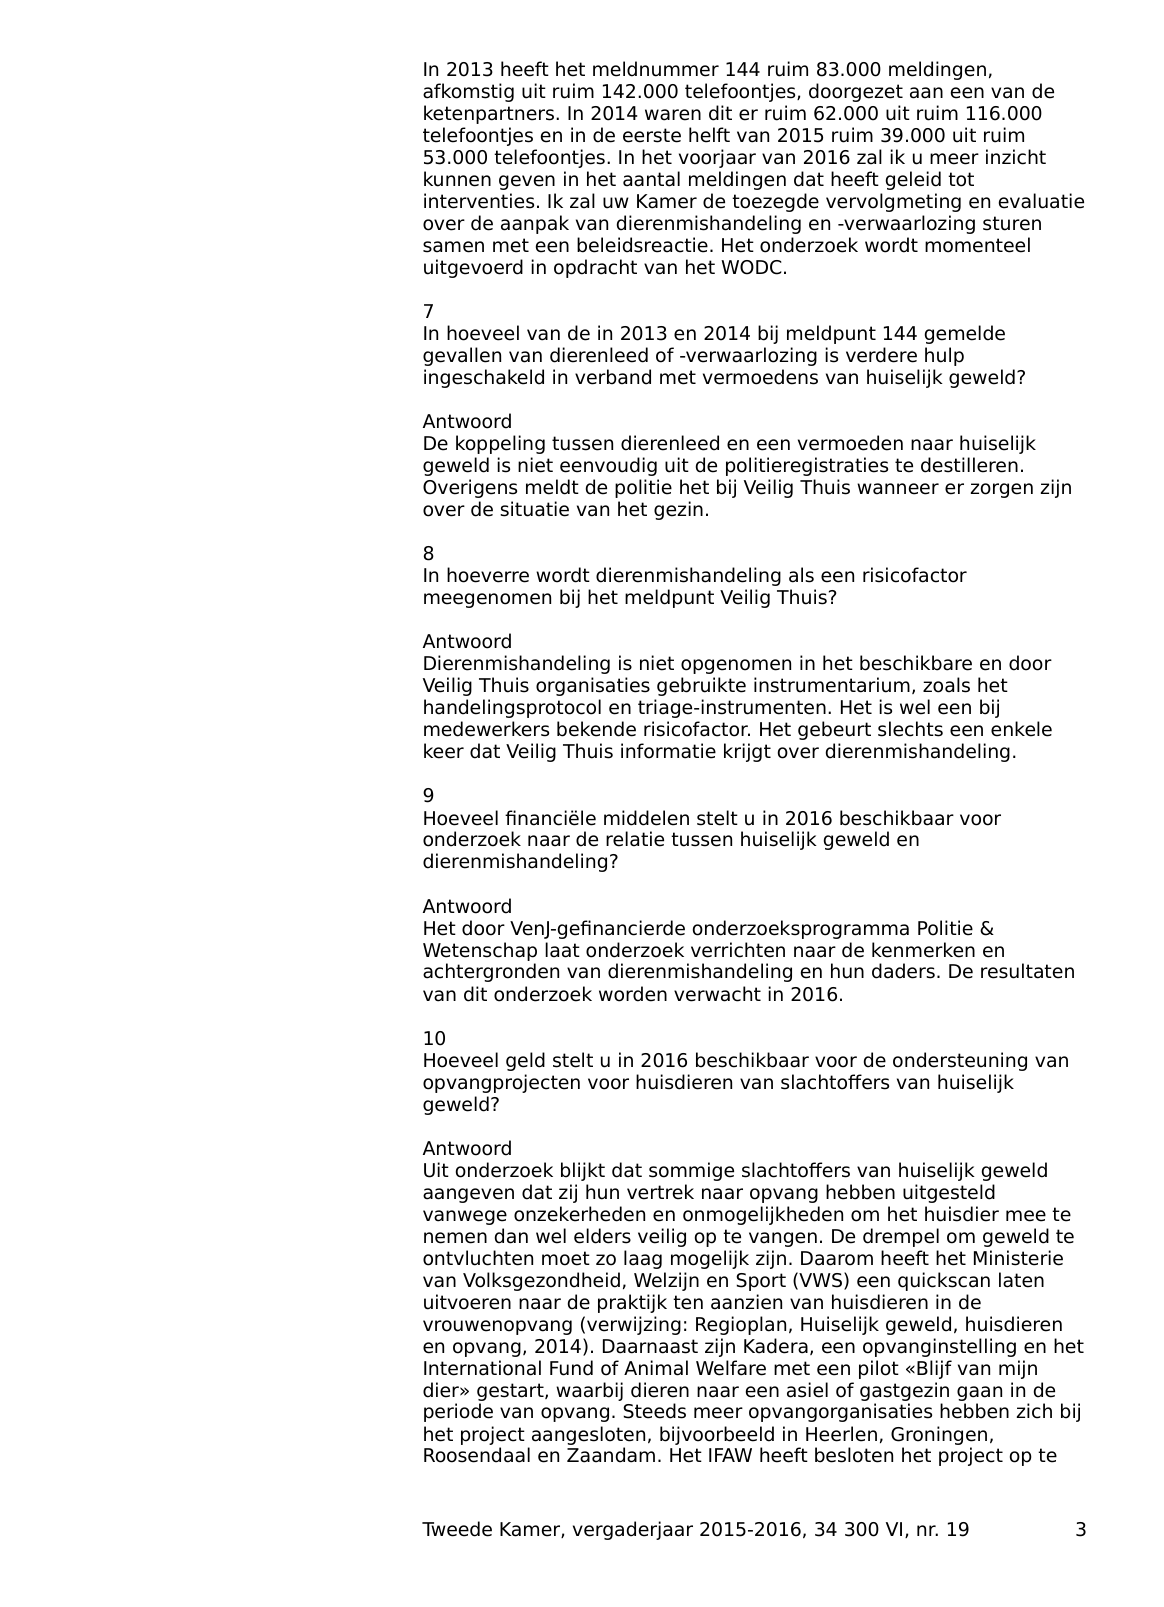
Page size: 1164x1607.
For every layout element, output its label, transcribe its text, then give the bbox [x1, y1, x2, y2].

text Antwoord [422, 631, 1087, 653]
text Uit onderzoek blijkt dat sommige slachtoffers van huiselijk geweld aangeven dat zij hun vertrek naar opvang hebben uitgesteld vanwege onzekerheden en onmogelijkheden om het huisdier mee te nemen dan wel elders veilig op te vangen. De drempel om geweld te ontvluchten moet zo laag mogelijk zijn. Daarom heeft het Ministerie van Volksgezondheid, Welzijn en Sport (VWS) een quickscan laten uitvoeren naar de praktijk ten aanzien van huisdieren in de vrouwenopvang (verwijzing: Regioplan, Huiselijk geweld, huisdieren en opvang, 2014). Daarnaast zijn Kadera, een opvanginstelling en het International Fund of Animal Welfare met een pilot «Blijf van mijn dier» gestart, waarbij dieren naar een asiel of gastgezin gaan in de periode van opvang. Steeds meer opvangorganisaties hebben zich bij het project aangesloten, bijvoorbeeld in Heerlen, Groningen, Roosendaal en Zaandam. Het IFAW heeft besloten het project op te [422, 1160, 1087, 1467]
text Hoeveel geld stelt u in 2016 beschikbaar voor de ondersteuning van opvangprojecten voor huisdieren van slachtoffers van huiselijk geweld? [422, 1049, 1087, 1116]
text In hoeverre wordt dierenmishandeling als een risicofactor meegenomen bij het meldpunt Veilig Thuis? [422, 565, 1087, 609]
text Antwoord [422, 1138, 1087, 1160]
text Het door VenJ-gefinancierde onderzoeksprogramma Politie & Wetenschap laat onderzoek verrichten naar de kenmerken en achtergronden van dierenmishandeling en hun daders. De resultaten van dit onderzoek worden verwacht in 2016. [422, 917, 1087, 1005]
text 8 [422, 543, 1087, 565]
text Dierenmishandeling is niet opgenomen in het beschikbare en door Veilig Thuis organisaties gebruikte instrumentarium, zoals het handelingsprotocol en triage-instrumenten. Het is wel een bij medewerkers bekende risicofactor. Het gebeurt slechts een enkele keer dat Veilig Thuis informatie krijgt over dierenmishandeling. [422, 653, 1087, 763]
text 7 [422, 301, 1087, 323]
text Antwoord [422, 411, 1087, 433]
text 10 [422, 1028, 1087, 1049]
text In hoeveel van de in 2013 en 2014 bij meldpunt 144 gemelde gevallen van dierenleed of -verwaarlozing is verdere hulp ingeschakeld in verband met vermoedens van huiselijk geweld? [422, 323, 1087, 389]
text 9 [422, 785, 1087, 807]
text Hoeveel financiële middelen stelt u in 2016 beschikbaar voor onderzoek naar de relatie tussen huiselijk geweld en dierenmishandeling? [422, 807, 1087, 873]
text Antwoord [422, 896, 1087, 917]
text De koppeling tussen dierenleed en een vermoeden naar huiselijk geweld is niet eenvoudig uit de politieregistraties te destilleren. Overigens meldt de politie het bij Veilig Thuis wanneer er zorgen zijn over de situatie van het gezin. [422, 433, 1087, 521]
text In 2013 heeft het meldnummer 144 ruim 83.000 meldingen, afkomstig uit ruim 142.000 telefoontjes, doorgezet aan een van de ketenpartners. In 2014 waren dit er ruim 62.000 uit ruim 116.000 telefoontjes en in de eerste helft van 2015 ruim 39.000 uit ruim 53.000 telefoontjes. In het voorjaar van 2016 zal ik u meer inzicht kunnen geven in het aantal meldingen dat heeft geleid tot interventies. Ik zal uw Kamer de toezegde vervolgmeting en evaluatie over de aanpak van dierenmishandeling en -verwaarlozing sturen samen met een beleidsreactie. Het onderzoek wordt momenteel uitgevoerd in opdracht van het WODC. [422, 59, 1087, 279]
